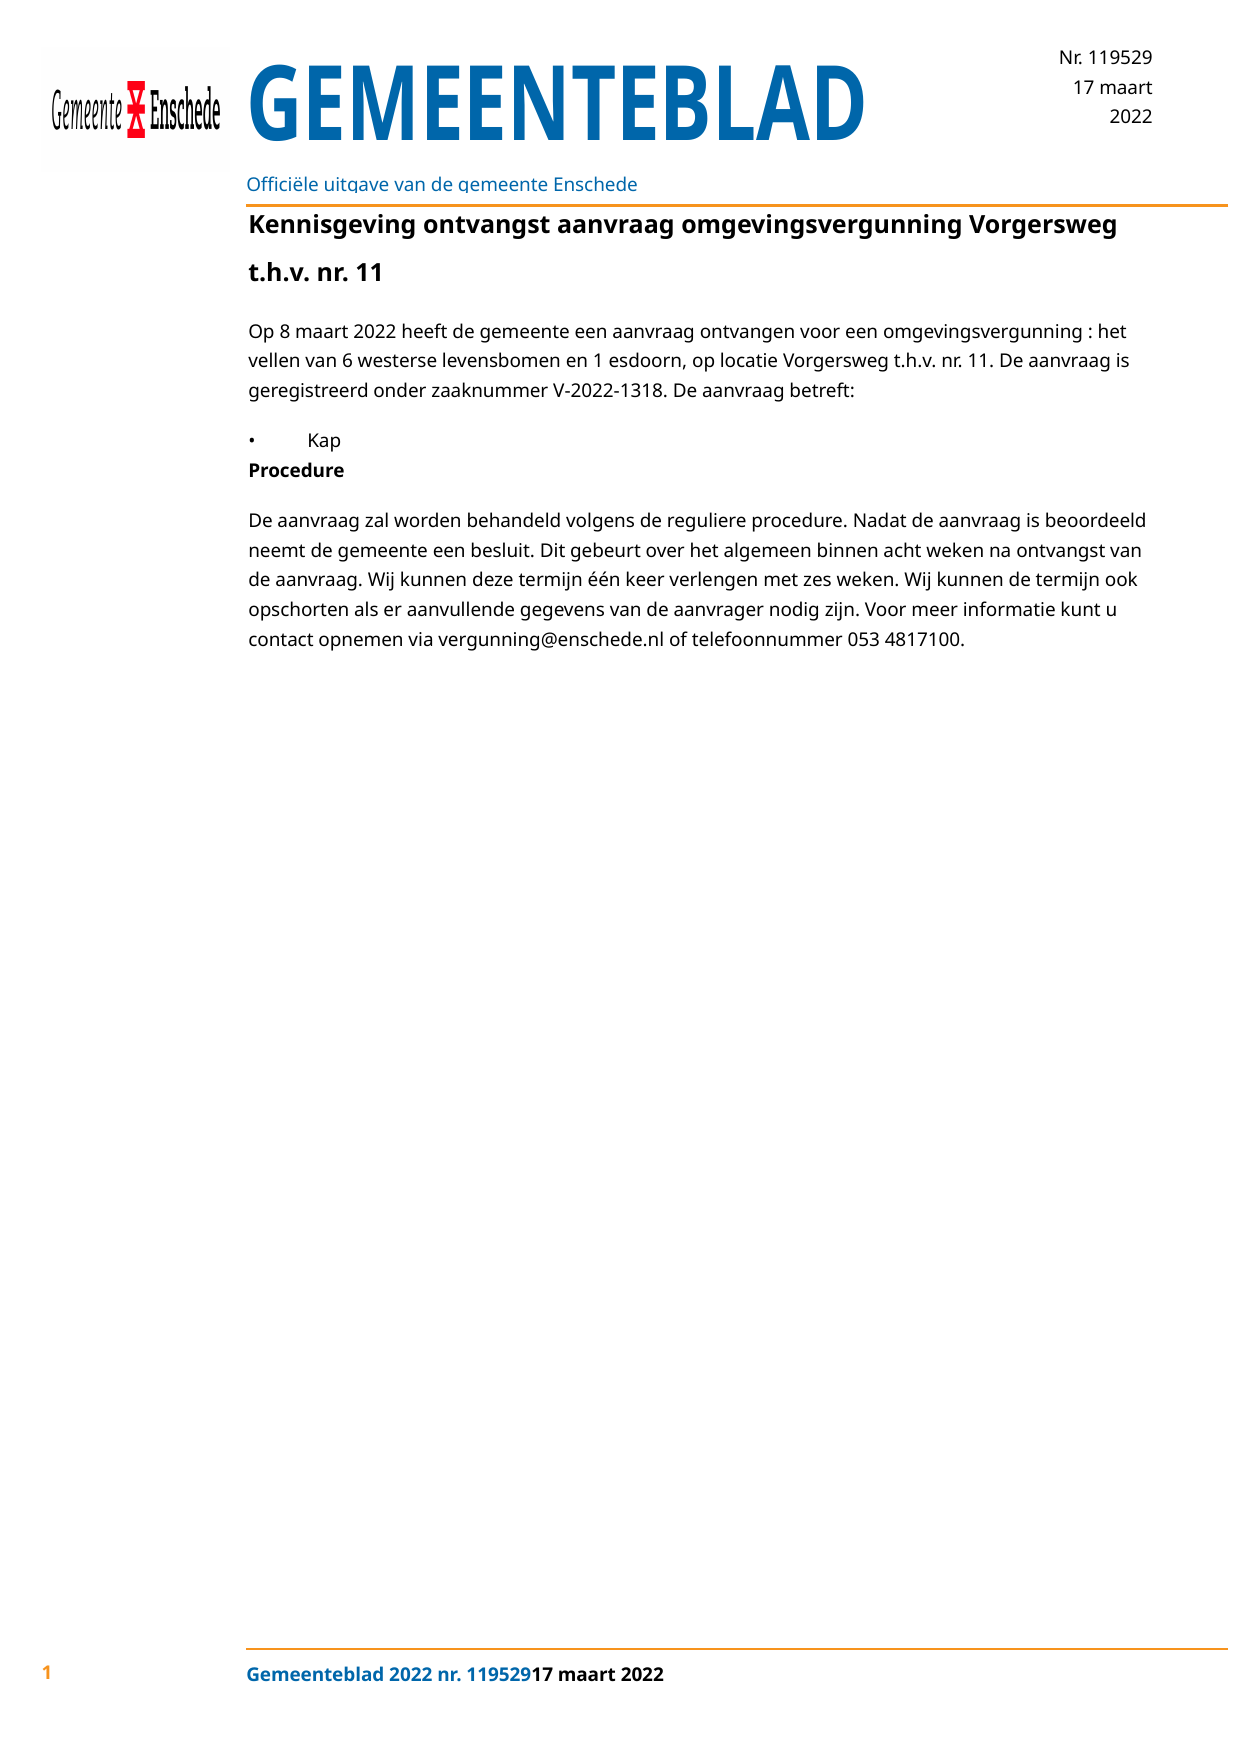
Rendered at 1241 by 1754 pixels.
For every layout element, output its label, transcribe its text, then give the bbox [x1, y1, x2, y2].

text De aanvraag zal worden behandeld volgens de reguliere procedure. Nadat de aanvraag is beoordeeld neemt de gemeente een besluit. Dit gebeurt over het algemeen binnen acht weken na ontvangst van de aanvraag. Wij kunnen deze termijn één keer verlengen met zes weken. Wij kunnen de termijn ook opschorten als er aanvullende gegevens van de aanvrager nodig zijn. Voor meer informatie kunt u contact opnemen via vergunning@enschede.nl of telefoonnummer 053 4817100. [248, 507, 1152, 652]
text Op 8 maart 2022 heeft de gemeente een aanvraag ontvangen voor een omgevingsvergunning : het vellen van 6 westerse levensbomen en 1 esdoorn, op locatie Vorgersweg t.h.v. nr. 11. De aanvraag is geregistreerd onder zaaknummer V-2022-1318. De aanvraag betreft: [248, 318, 1152, 403]
list Kap [248, 427, 1152, 453]
picture [41, 47, 231, 172]
text Procedure [248, 457, 1152, 483]
text Kennisgeving ontvangst aanvraag omgevingsvergunning Vorgersweg t.h.v. nr. 11 [248, 207, 1152, 288]
